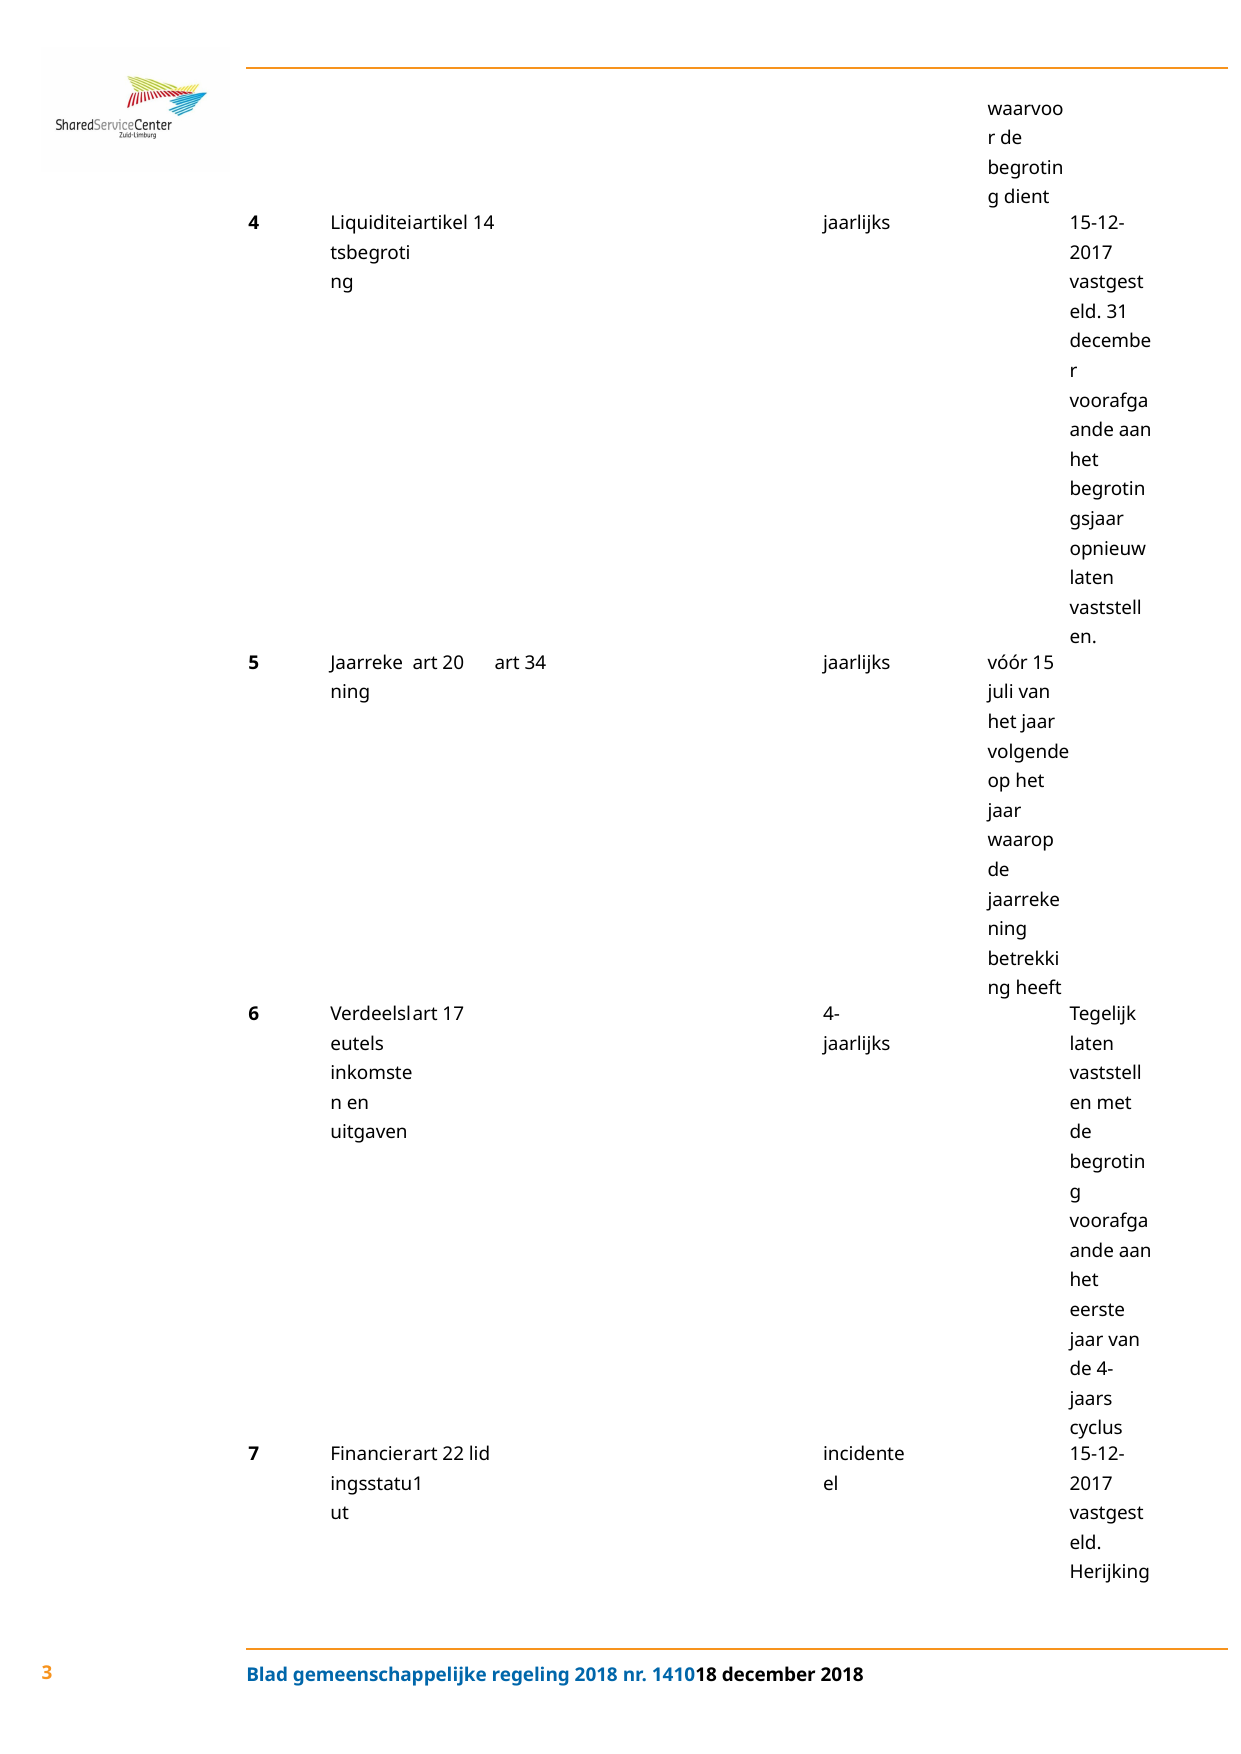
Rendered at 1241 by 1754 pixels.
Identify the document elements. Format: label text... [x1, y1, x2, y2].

table_cell [741, 95, 823, 209]
table_cell [1069, 649, 1152, 1000]
table_cell [577, 209, 659, 649]
table_cell [248, 95, 330, 209]
table_cell [494, 209, 577, 649]
table_cell [905, 209, 987, 649]
table_cell [330, 95, 412, 209]
table_cell Jaarrekening [330, 649, 412, 1000]
table_cell [494, 1000, 577, 1440]
table_cell [659, 1000, 741, 1440]
table_cell [494, 1440, 577, 1584]
table_cell art 17 [412, 1000, 494, 1440]
table_cell art 22 lid 1 [412, 1440, 494, 1584]
table_cell 6 [248, 1000, 330, 1440]
table_cell [659, 95, 741, 209]
table_cell Verdeelsleutels inkomsten en uitgaven [330, 1000, 412, 1440]
table_cell [823, 95, 905, 209]
table_cell [905, 1440, 987, 1584]
table_cell Liquiditeitsbegroting [330, 209, 412, 649]
table_cell [987, 1440, 1069, 1584]
table_cell 15-12-2017 vastgesteld. Herijking [1069, 1440, 1152, 1584]
table_cell art 34 [494, 649, 577, 1000]
table_cell jaarlijks [823, 209, 905, 649]
table_cell 7 [248, 1440, 330, 1584]
table_cell art 20 [412, 649, 494, 1000]
table_cell 5 [248, 649, 330, 1000]
table_cell jaarlijks [823, 649, 905, 1000]
table_cell 4 [248, 209, 330, 649]
table_cell [659, 649, 741, 1000]
table_cell [659, 1440, 741, 1584]
picture [41, 47, 231, 172]
table_cell [577, 1440, 659, 1584]
table_cell [987, 1000, 1069, 1440]
table_cell [577, 95, 659, 209]
table_cell [905, 1000, 987, 1440]
table_cell [577, 649, 659, 1000]
table_cell [905, 95, 987, 209]
table_cell incidenteel [823, 1440, 905, 1584]
table_cell [741, 649, 823, 1000]
table_cell [1069, 95, 1152, 209]
table_cell Tegelijk laten vaststellen met de begroting voorafgaande aan het eerste jaar van de 4-jaars cyclus [1069, 1000, 1152, 1440]
table_cell [659, 209, 741, 649]
table_cell 4-jaarlijks [823, 1000, 905, 1440]
table_cell [741, 209, 823, 649]
table_cell artikel 14 [412, 209, 494, 649]
table_cell [741, 1440, 823, 1584]
table_cell [494, 95, 577, 209]
table_cell 15-12-2017 vastgesteld. 31 december voorafgaande aan het begrotingsjaar opnieuw laten vaststellen. [1069, 209, 1152, 649]
table_cell [987, 209, 1069, 649]
table_cell waarvoor de begroting dient [987, 95, 1069, 209]
table_cell [577, 1000, 659, 1440]
table_cell [412, 95, 494, 209]
table_cell [905, 649, 987, 1000]
table_cell [741, 1000, 823, 1440]
table_cell vóór 15 juli van het jaar volgende op het jaar waarop de jaarrekening betrekking heeft [987, 649, 1069, 1000]
table_cell Financieringsstatuut [330, 1440, 412, 1584]
